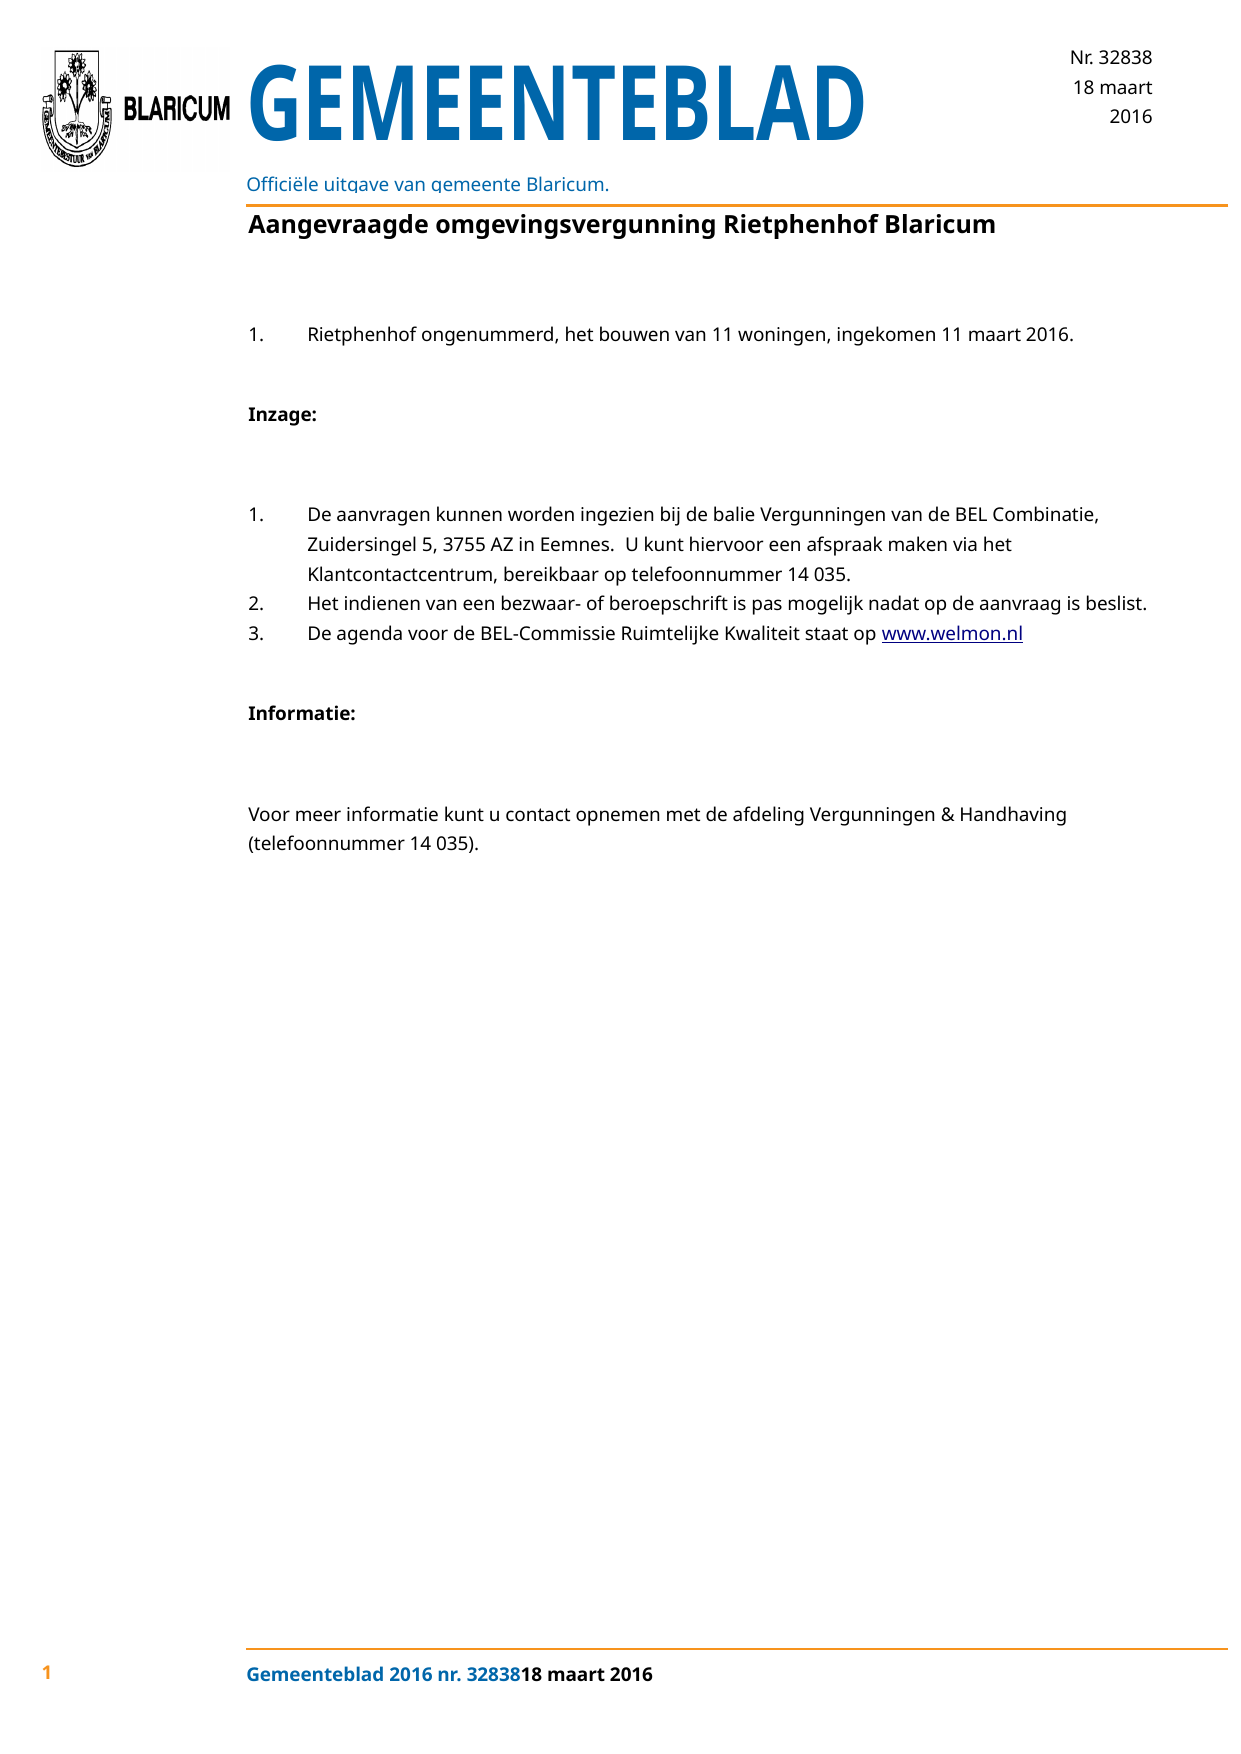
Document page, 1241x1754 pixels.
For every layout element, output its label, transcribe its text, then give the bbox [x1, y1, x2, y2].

list De aanvragen kunnen worden ingezien bij de balie Vergunningen van de BEL Combinatie, Zuidersingel 5, 3755 AZ in Eemnes. U kunt hiervoor een afspraak maken via het Klantcontactcentrum, bereikbaar op telefoonnummer 14 035. [248, 502, 1152, 586]
text Voor meer informatie kunt u contact opnemen met de afdeling Vergunningen & Handhaving (telefoonnummer 14 035). [248, 801, 1152, 856]
text Aangevraagde omgevingsvergunning Rietphenhof Blaricum [248, 207, 1152, 241]
text Informatie: [248, 700, 1152, 726]
list De agenda voor de BEL-Commissie Ruimtelijke Kwaliteit staat op www.welmon.nl [248, 620, 1152, 646]
picture [41, 47, 231, 172]
text Inzage: [248, 401, 1152, 426]
list Rietphenhof ongenummerd, het bouwen van 11 woningen, ingekomen 11 maart 2016. [248, 321, 1152, 346]
list Het indienen van een bezwaar- of beroepschrift is pas mogelijk nadat op de aanvraag is beslist. [248, 590, 1152, 616]
